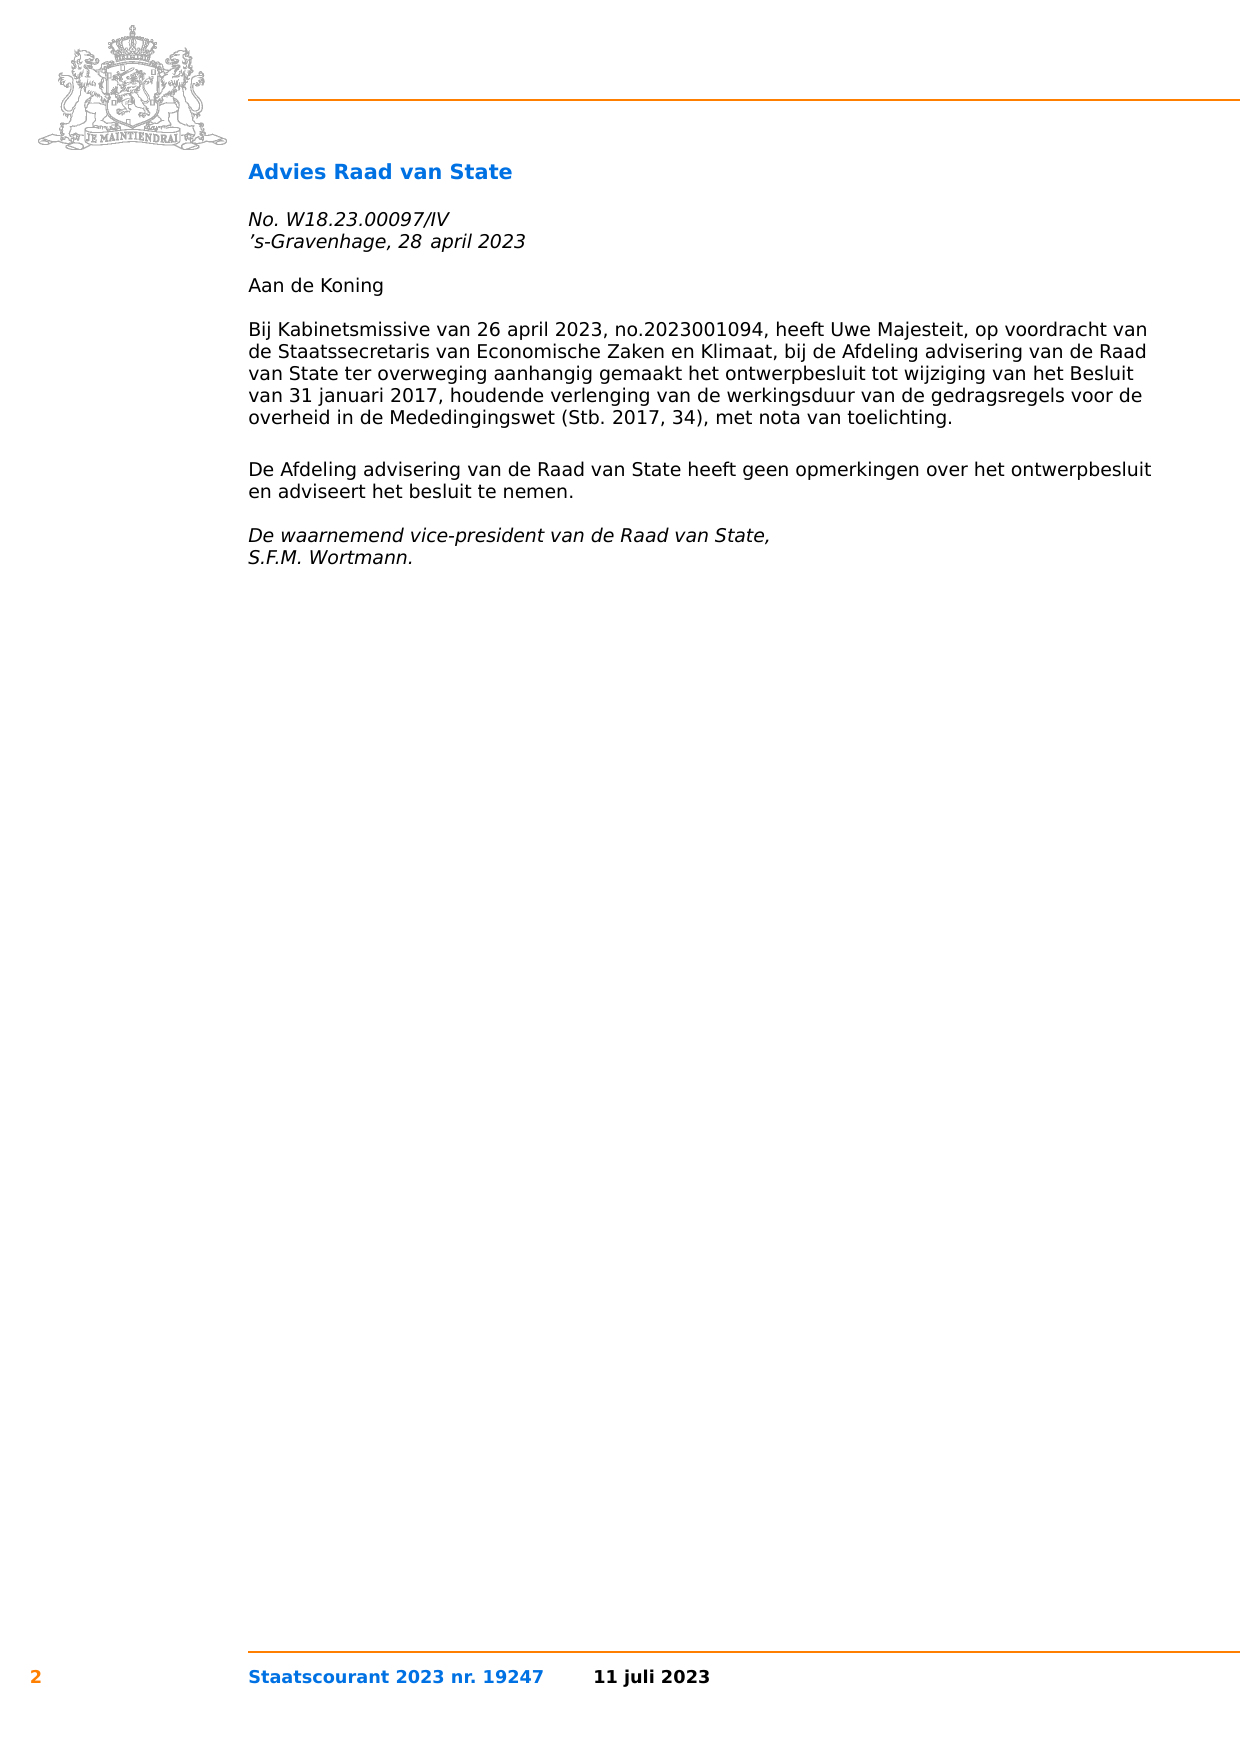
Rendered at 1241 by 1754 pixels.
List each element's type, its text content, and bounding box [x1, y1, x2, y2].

subtitle Advies Raad van State [248, 160, 1163, 184]
text Bij Kabinetsmissive van 26 april 2023, no.2023001094, heeft Uwe Majesteit, op voordracht van de Staatssecretaris van Economische Zaken en Klimaat, bij de Afdeling advisering van de Raad van State ter overweging aanhangig gemaakt het ontwerpbesluit tot wijziging van het Besluit van 31 januari 2017, houdende verlenging van de werkingsduur van de gedragsregels voor de overheid in de Mededingingswet (Stb. 2017, 34), met nota van toelichting. [248, 319, 1163, 429]
text Aan de Koning [248, 275, 1163, 297]
text No. W18.23.00097/IV [248, 209, 1163, 231]
text De Afdeling advisering van de Raad van State heeft geen opmerkingen over het ontwerpbesluit en adviseert het besluit te nemen. [248, 459, 1163, 503]
text ’s-Gravenhage, 28 april 2023 [248, 231, 1163, 253]
picture [38, 25, 227, 150]
text De waarnemend vice-president van de Raad van State, S.F.M. Wortmann. [248, 524, 1163, 568]
